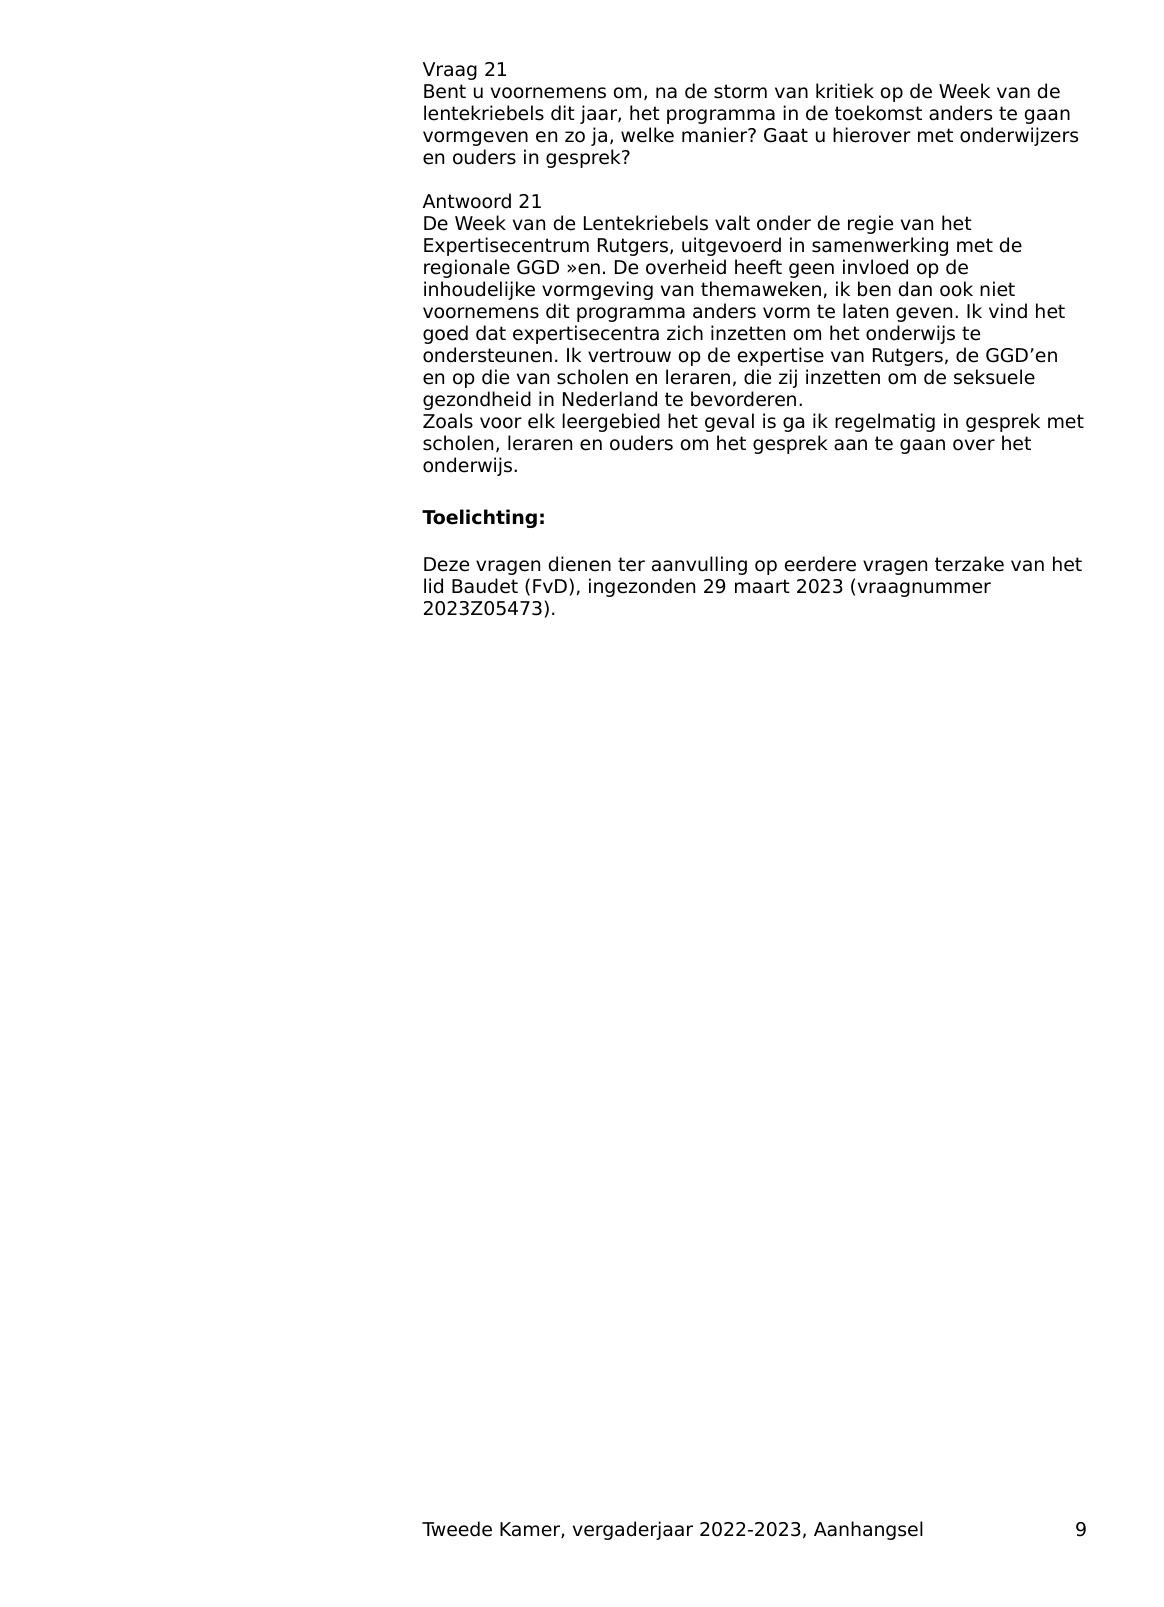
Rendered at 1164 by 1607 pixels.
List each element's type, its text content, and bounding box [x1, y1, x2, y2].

text De Week van de Lentekriebels valt onder de regie van het Expertisecentrum Rutgers, uitgevoerd in samenwerking met de regionale GGD »en. De overheid heeft geen invloed op de inhoudelijke vormgeving van themaweken, ik ben dan ook niet voornemens dit programma anders vorm te laten geven. Ik vind het goed dat expertisecentra zich inzetten om het onderwijs te ondersteunen. Ik vertrouw op de expertise van Rutgers, de GGD’en en op die van scholen en leraren, die zij inzetten om de seksuele gezondheid in Nederland te bevorderen. [422, 213, 1087, 411]
text Bent u voornemens om, na de storm van kritiek op de Week van de lentekriebels dit jaar, het programma in de toekomst anders te gaan vormgeven en zo ja, welke manier? Gaat u hierover met onderwijzers en ouders in gesprek? [422, 81, 1087, 169]
text Antwoord 21 [422, 191, 1087, 213]
subtitle Toelichting: [422, 507, 1087, 529]
text Deze vragen dienen ter aanvulling op eerdere vragen terzake van het lid Baudet (FvD), ingezonden 29 maart 2023 (vraagnummer 2023Z05473). [422, 554, 1087, 620]
text Zoals voor elk leergebied het geval is ga ik regelmatig in gesprek met scholen, leraren en ouders om het gesprek aan te gaan over het onderwijs. [422, 411, 1087, 477]
text Vraag 21 [422, 59, 1087, 81]
